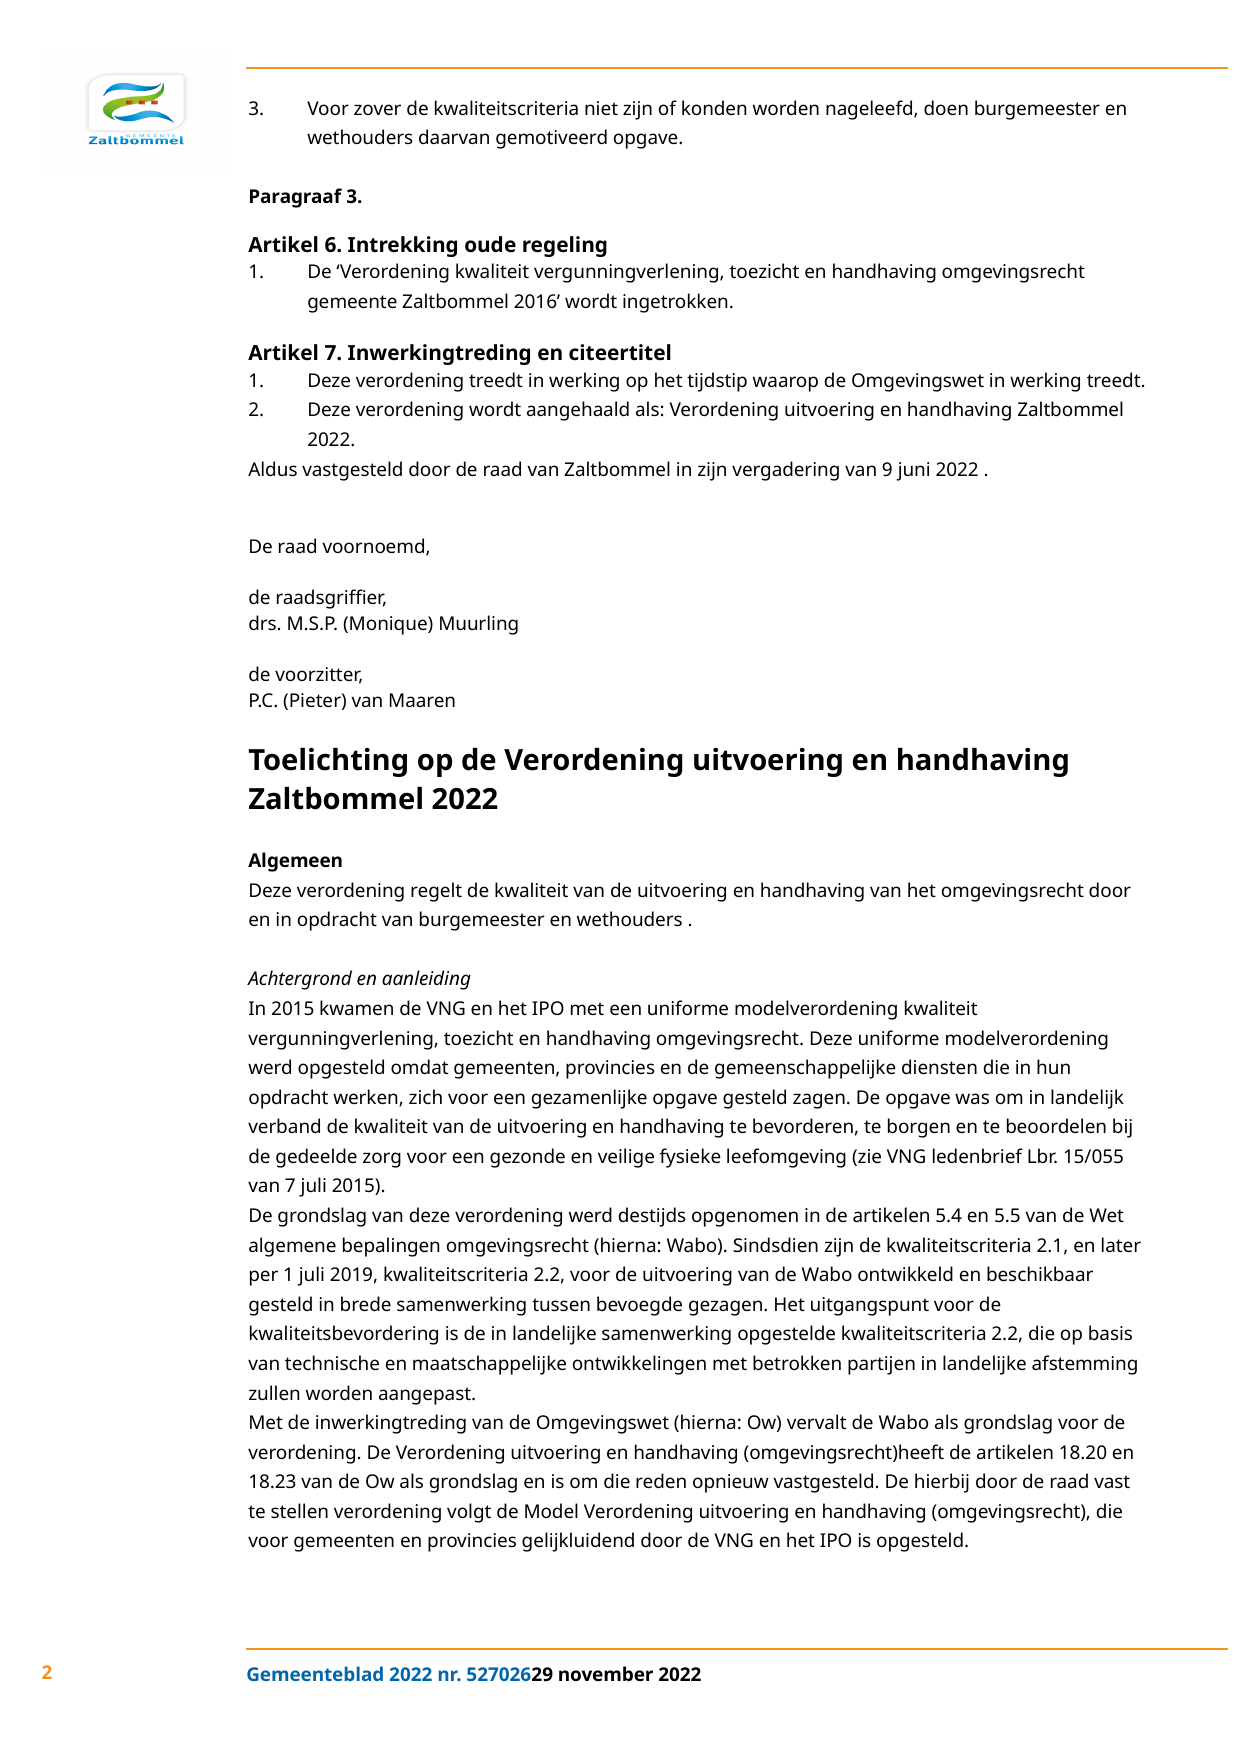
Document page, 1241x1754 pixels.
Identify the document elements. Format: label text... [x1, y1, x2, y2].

text Toelichting op de Verordening uitvoering en handhaving Zaltbommel 2022 [248, 739, 1152, 818]
text de raadsgriffier, [248, 584, 1152, 610]
list Deze verordening treedt in werking op het tijdstip waarop de Omgevingswet in werking treedt. [248, 367, 1152, 393]
picture [41, 47, 231, 172]
text De grondslag van deze verordening werd destijds opgenomen in de artikelen 5.4 en 5.5 van de Wet algemene bepalingen omgevingsrecht (hierna: Wabo). Sindsdien zijn de kwaliteitscriteria 2.1, en later per 1 juli 2019, kwaliteitscriteria 2.2, voor de uitvoering van de Wabo ontwikkeld en beschikbaar gesteld in brede samenwerking tussen bevoegde gezagen. Het uitgangspunt voor de kwaliteitsbevordering is de in landelijke samenwerking opgestelde kwaliteitscriteria 2.2, die op basis van technische en maatschappelijke ontwikkelingen met betrokken partijen in landelijke afstemming zullen worden aangepast. [248, 1202, 1152, 1406]
list De ‘Verordening kwaliteit vergunningverlening, toezicht en handhaving omgevingsrecht gemeente Zaltbommel 2016’ wordt ingetrokken. [248, 258, 1152, 314]
list Voor zover de kwaliteitscriteria niet zijn of konden worden nageleefd, doen burgemeester en wethouders daarvan gemotiveerd opgave. [248, 95, 1152, 150]
text Paragraaf 3. [248, 183, 1152, 209]
text drs. M.S.P. (Monique) Muurling [248, 610, 1152, 636]
text Deze verordening regelt de kwaliteit van de uitvoering en handhaving van het omgevingsrecht door en in opdracht van burgemeester en wethouders . [248, 877, 1152, 932]
list Deze verordening wordt aangehaald als: Verordening uitvoering en handhaving Zaltbommel 2022. [248, 397, 1152, 452]
text Achtergrond en aanleiding [248, 966, 1152, 991]
text De raad voornoemd, [248, 533, 1152, 559]
text Met de inwerkingtreding van de Omgevingswet (hierna: Ow) vervalt de Wabo als grondslag voor de verordening. De Verordening uitvoering en handhaving (omgevingsrecht)heeft de artikelen 18.20 en 18.23 van de Ow als grondslag en is om die reden opnieuw vastgesteld. De hierbij door de raad vast te stellen verordening volgt de Model Verordening uitvoering en handhaving (omgevingsrecht), die voor gemeenten en provincies gelijkluidend door de VNG en het IPO is opgesteld. [248, 1409, 1152, 1553]
text Aldus vastgesteld door de raad van Zaltbommel in zijn vergadering van 9 juni 2022 . [248, 456, 1152, 481]
text P.C. (Pieter) van Maaren [248, 687, 1152, 713]
text In 2015 kwamen de VNG en het IPO met een uniforme modelverordening kwaliteit vergunningverlening, toezicht en handhaving omgevingsrecht. Deze uniforme modelverordening werd opgesteld omdat gemeenten, provincies en de gemeenschappelijke diensten die in hun opdracht werken, zich voor een gezamenlijke opgave gesteld zagen. De opgave was om in landelijk verband de kwaliteit van de uitvoering en handhaving te bevorderen, te borgen en te beoordelen bij de gedeelde zorg voor een gezonde en veilige fysieke leefomgeving (zie VNG ledenbrief Lbr. 15/055 van 7 juli 2015). [248, 995, 1152, 1198]
text Artikel 6. Intrekking oude regeling [248, 230, 1152, 258]
text Artikel 7. Inwerkingtreding en citeertitel [248, 338, 1152, 367]
text de voorzitter, [248, 662, 1152, 687]
text Algemeen [248, 847, 1152, 873]
